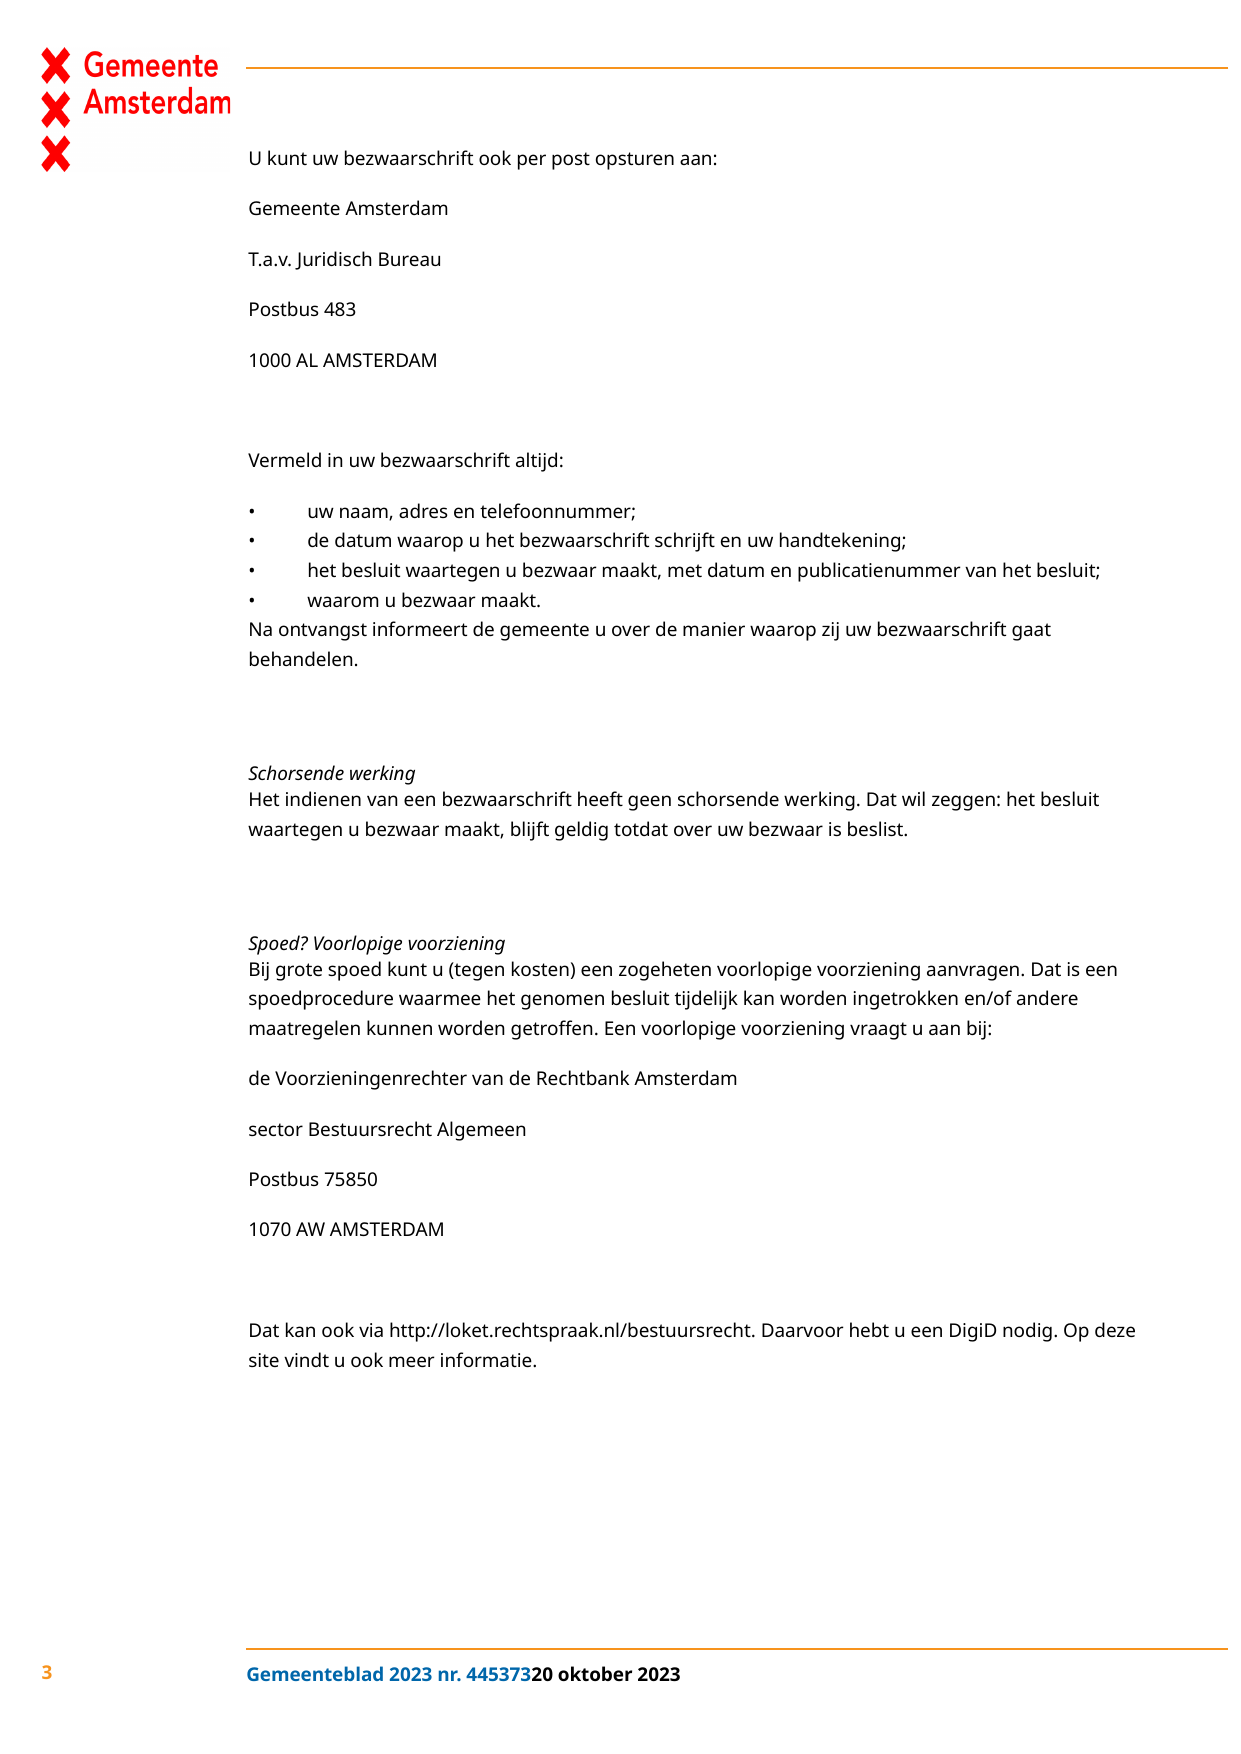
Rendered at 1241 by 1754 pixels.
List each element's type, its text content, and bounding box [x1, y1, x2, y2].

list uw naam, adres en telefoonnummer; [248, 498, 1152, 524]
text U kunt uw bezwaarschrift ook per post opsturen aan: [248, 145, 1152, 171]
text Schorsende werking [248, 760, 1152, 786]
text Postbus 483 [248, 296, 1152, 322]
list het besluit waartegen u bezwaar maakt, met datum en publicatienummer van het besluit; [248, 557, 1152, 583]
text 1000 AL AMSTERDAM [248, 347, 1152, 373]
text de Voorzieningenrechter van de Rechtbank Amsterdam [248, 1065, 1152, 1091]
list de datum waarop u het bezwaarschrift schrijft en uw handtekening; [248, 528, 1152, 553]
list waarom u bezwaar maakt. [248, 587, 1152, 613]
text 1070 AW AMSTERDAM [248, 1217, 1152, 1242]
text Dat kan ook via http://loket.rechtspraak.nl/bestuursrecht. Daarvoor hebt u een DigiD nodig. Op deze site vindt u ook meer informatie. [248, 1317, 1152, 1373]
text Het indienen van een bezwaarschrift heeft geen schorsende werking. Dat wil zeggen: het besluit waartegen u bezwaar maakt, blijft geldig totdat over uw bezwaar is beslist. [248, 786, 1152, 841]
text Gemeente Amsterdam [248, 196, 1152, 221]
text T.a.v. Juridisch Bureau [248, 246, 1152, 272]
text Spoed? Voorlopige voorziening [248, 930, 1152, 956]
picture [41, 47, 231, 172]
text Vermeld in uw bezwaarschrift altijd: [248, 448, 1152, 473]
text Bij grote spoed kunt u (tegen kosten) een zogeheten voorlopige voorziening aanvragen. Dat is een spoedprocedure waarmee het genomen besluit tijdelijk kan worden ingetrokken en/of andere maatregelen kunnen worden getroffen. Een voorlopige voorziening vraagt u aan bij: [248, 956, 1152, 1041]
text sector Bestuursrecht Algemeen [248, 1116, 1152, 1142]
text Postbus 75850 [248, 1166, 1152, 1192]
text Na ontvangst informeert de gemeente u over de manier waarop zij uw bezwaarschrift gaat behandelen. [248, 616, 1152, 672]
